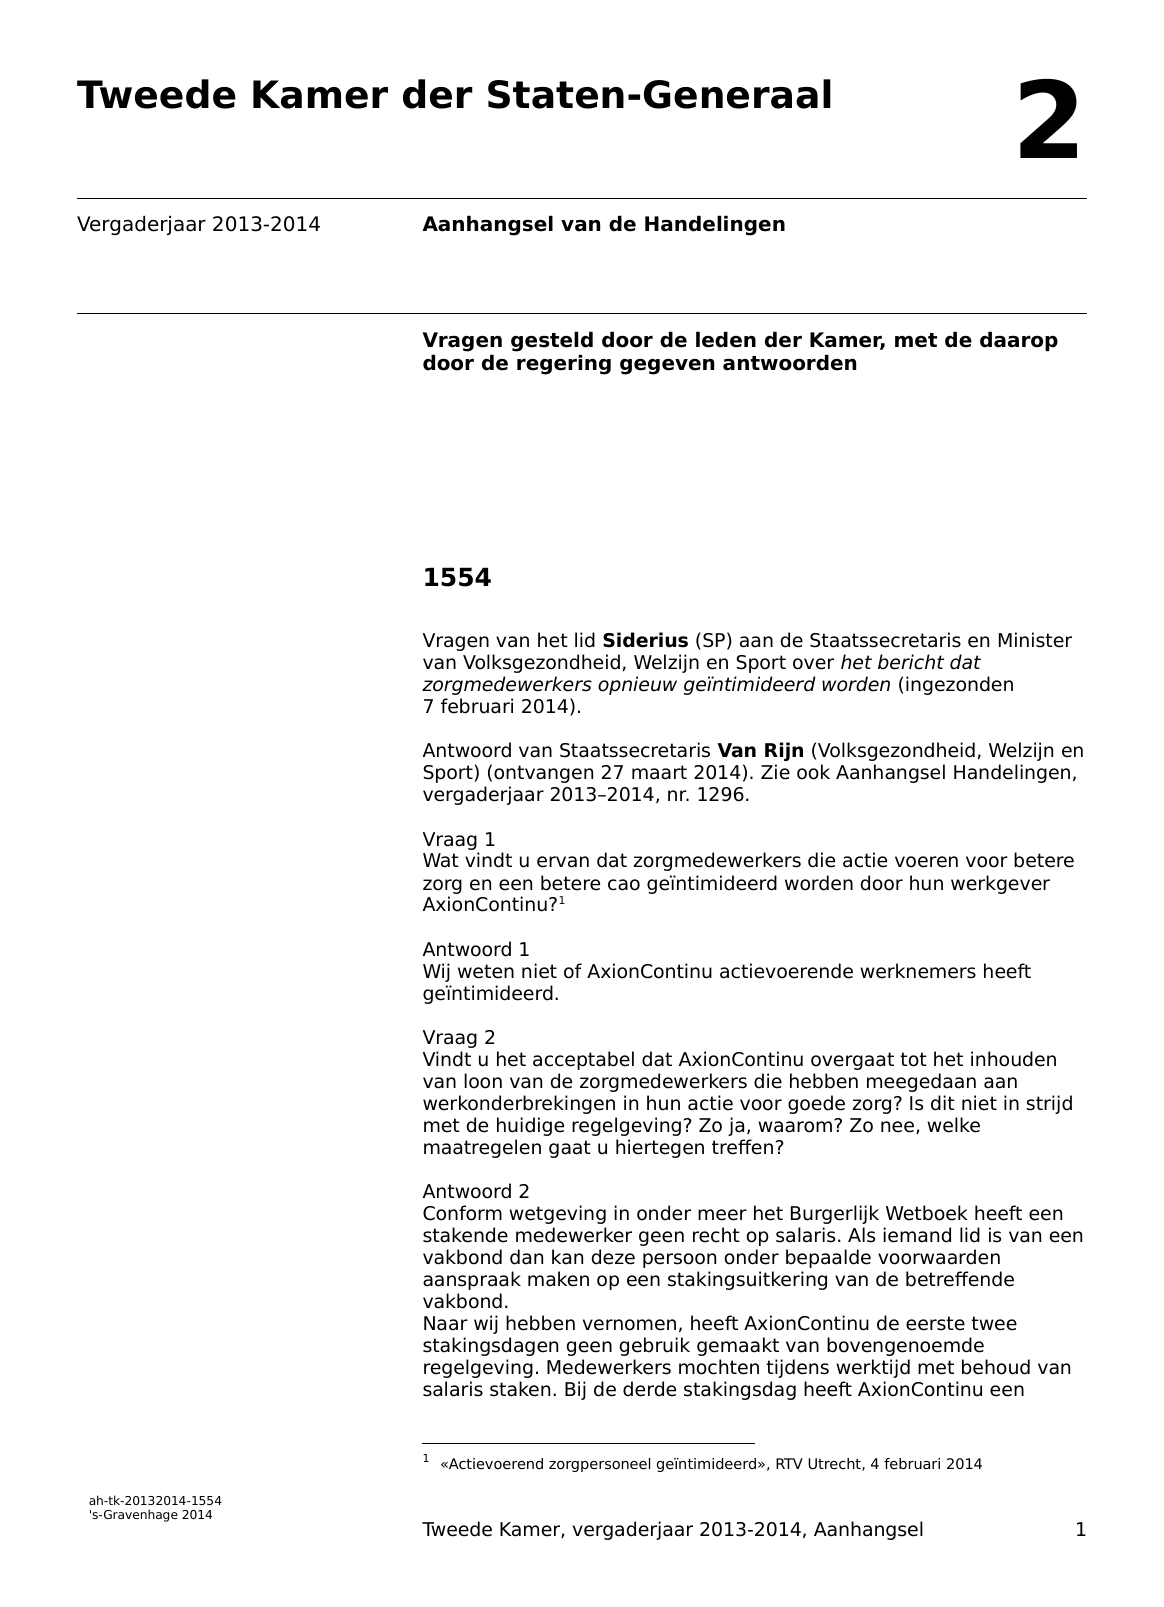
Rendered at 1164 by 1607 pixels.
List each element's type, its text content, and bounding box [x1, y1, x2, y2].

text Antwoord 2 [422, 1181, 1087, 1203]
text Vraag 1 [422, 828, 1087, 850]
text Antwoord van Staatssecretaris Van Rijn (Volksgezondheid, Welzijn en Sport) (ontvangen 27 maart 2014). Zie ook Aanhangsel Handelingen, vergaderjaar 2013–2014, nr. 1296. [422, 740, 1087, 806]
text Vragen van het lid Siderius (SP) aan de Staatssecretaris en Minister van Volksgezondheid, Welzijn en Sport over het bericht dat zorgmedewerkers opnieuw geïntimideerd worden (ingezonden 7 februari 2014). [422, 630, 1087, 718]
text Antwoord 1 [422, 938, 1087, 961]
text «Actievoerend zorgpersoneel geïntimideerd», RTV Utrecht, 4 februari 2014 [422, 1452, 1087, 1474]
text Wat vindt u ervan dat zorgmedewerkers die actie voeren voor betere zorg en een betere cao geïntimideerd worden door hun werkgever AxionContinu? [422, 850, 1087, 916]
text Wij weten niet of AxionContinu actievoerende werknemers heeft geïntimideerd. [422, 961, 1087, 1004]
table_cell Vergaderjaar 2013-2014 [77, 199, 422, 313]
text Vindt u het acceptabel dat AxionContinu overgaat tot het inhouden van loon van de zorgmedewerkers die hebben meegedaan aan werkonderbrekingen in hun actie voor goede zorg? Is dit niet in strijd met de huidige regelgeving? Zo ja, waarom? Zo nee, welke maatregelen gaat u hiertegen treffen? [422, 1049, 1087, 1158]
text Vraag 2 [422, 1027, 1087, 1049]
table_cell [77, 314, 422, 375]
table_header 2 [886, 59, 1087, 198]
text Conform wetgeving in onder meer het Burgerlijk Wetboek heeft een stakende medewerker geen recht op salaris. Als iemand lid is van een vakbond dan kan deze persoon onder bepaalde voorwaarden aanspraak maken op een stakingsuitkering van de betreffende vakbond. [422, 1203, 1087, 1313]
table_cell Aanhangsel van de Handelingen [422, 199, 1087, 313]
table_cell Vragen gesteld door de leden der Kamer, met de daarop door de regering gegeven antwoorden [422, 314, 1087, 375]
text Naar wij hebben vernomen, heeft AxionContinu de eerste twee stakingsdagen geen gebruik gemaakt van bovengenoemde regelgeving. Medewerkers mochten tijdens werktijd met behoud van salaris staken. Bij de derde stakingsdag heeft AxionContinu een [422, 1313, 1087, 1401]
table_header Tweede Kamer der Staten-Generaal [77, 59, 886, 198]
text 1554 [422, 563, 1087, 592]
text ah-tk-20132014-1554 [88, 1494, 323, 1508]
text 's-Gravenhage 2014 [88, 1508, 323, 1522]
